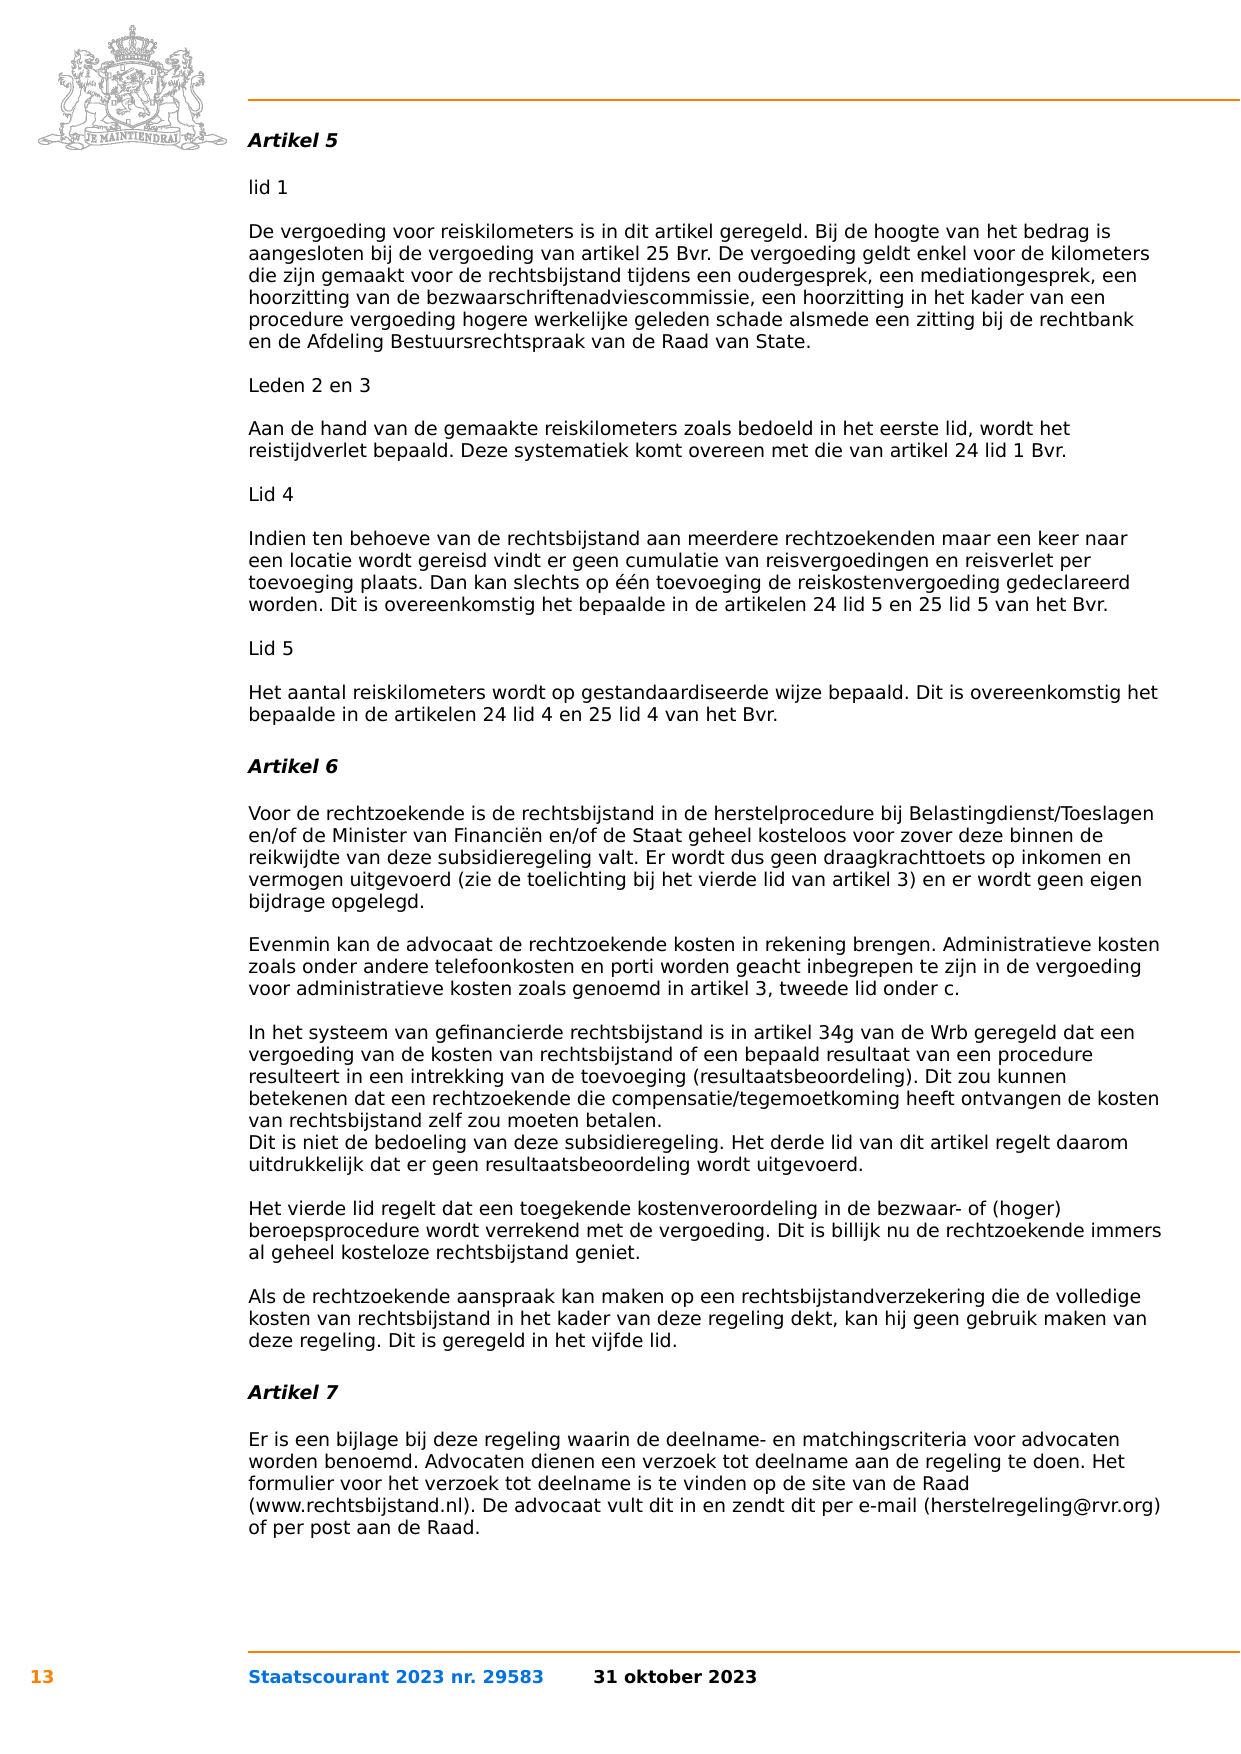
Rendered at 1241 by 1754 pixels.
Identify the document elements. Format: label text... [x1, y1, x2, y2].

text Indien ten behoeve van de rechtsbijstand aan meerdere rechtzoekenden maar een keer naar een locatie wordt gereisd vindt er geen cumulatie van reisvergoedingen en reisverlet per toevoeging plaats. Dan kan slechts op één toevoeging de reiskostenvergoeding gedeclareerd worden. Dit is overeenkomstig het bepaalde in de artikelen 24 lid 5 en 25 lid 5 van het Bvr. [248, 528, 1163, 616]
subtitle lid 1 [248, 177, 1163, 199]
text Als de rechtzoekende aanspraak kan maken op een rechtsbijstandverzekering die de volledige kosten van rechtsbijstand in het kader van deze regeling dekt, kan hij geen gebruik maken van deze regeling. Dit is geregeld in het vijfde lid. [248, 1286, 1163, 1352]
text Evenmin kan de advocaat de rechtzoekende kosten in rekening brengen. Administratieve kosten zoals onder andere telefoonkosten en porti worden geacht inbegrepen te zijn in de vergoeding voor administratieve kosten zoals genoemd in artikel 3, tweede lid onder c. [248, 934, 1163, 1000]
text Aan de hand van de gemaakte reiskilometers zoals bedoeld in het eerste lid, wordt het reistijdverlet bepaald. Deze systematiek komt overeen met die van artikel 24 lid 1 Bvr. [248, 418, 1163, 462]
text Dit is niet de bedoeling van deze subsidieregeling. Het derde lid van dit artikel regelt daarom uitdrukkelijk dat er geen resultaatsbeoordeling wordt uitgevoerd. [248, 1132, 1163, 1176]
text Voor de rechtzoekende is de rechtsbijstand in de herstelprocedure bij Belastingdienst/Toeslagen en/of de Minister van Financiën en/of de Staat geheel kosteloos voor zover deze binnen de reikwijdte van deze subsidieregeling valt. Er wordt dus geen draagkrachttoets op inkomen en vermogen uitgevoerd (zie de toelichting bij het vierde lid van artikel 3) en er wordt geen eigen bijdrage opgelegd. [248, 803, 1163, 912]
picture [38, 25, 227, 150]
subtitle Artikel 7 [248, 1382, 1163, 1404]
subtitle Leden 2 en 3 [248, 374, 1163, 396]
text De vergoeding voor reiskilometers is in dit artikel geregeld. Bij de hoogte van het bedrag is aangesloten bij de vergoeding van artikel 25 Bvr. De vergoeding geldt enkel voor de kilometers die zijn gemaakt voor de rechtsbijstand tijdens een oudergesprek, een mediationgesprek, een hoorzitting van de bezwaarschriftenadviescommissie, een hoorzitting in het kader van een procedure vergoeding hogere werkelijke geleden schade alsmede een zitting bij de rechtbank en de Afdeling Bestuursrechtspraak van de Raad van State. [248, 221, 1163, 353]
text Het vierde lid regelt dat een toegekende kostenveroordeling in de bezwaar- of (hoger) beroepsprocedure wordt verrekend met de vergoeding. Dit is billijk nu de rechtzoekende immers al geheel kosteloze rechtsbijstand geniet. [248, 1198, 1163, 1264]
subtitle Artikel 6 [248, 756, 1163, 778]
text Er is een bijlage bij deze regeling waarin de deelname- en matchingscriteria voor advocaten worden benoemd. Advocaten dienen een verzoek tot deelname aan de regeling te doen. Het formulier voor het verzoek tot deelname is te vinden op de site van de Raad (www.rechtsbijstand.nl). De advocaat vult dit in en zendt dit per e-mail (herstelregeling@rvr.org) of per post aan de Raad. [248, 1429, 1163, 1538]
text Het aantal reiskilometers wordt op gestandaardiseerde wijze bepaald. Dit is overeenkomstig het bepaalde in de artikelen 24 lid 4 en 25 lid 4 van het Bvr. [248, 682, 1163, 726]
subtitle Lid 5 [248, 638, 1163, 660]
text In het systeem van gefinancierde rechtsbijstand is in artikel 34g van de Wrb geregeld dat een vergoeding van de kosten van rechtsbijstand of een bepaald resultaat van een procedure resulteert in een intrekking van de toevoeging (resultaatsbeoordeling). Dit zou kunnen betekenen dat een rechtzoekende die compensatie/tegemoetkoming heeft ontvangen de kosten van rechtsbijstand zelf zou moeten betalen. [248, 1022, 1163, 1132]
subtitle Lid 4 [248, 484, 1163, 506]
subtitle Artikel 5 [248, 130, 1163, 152]
